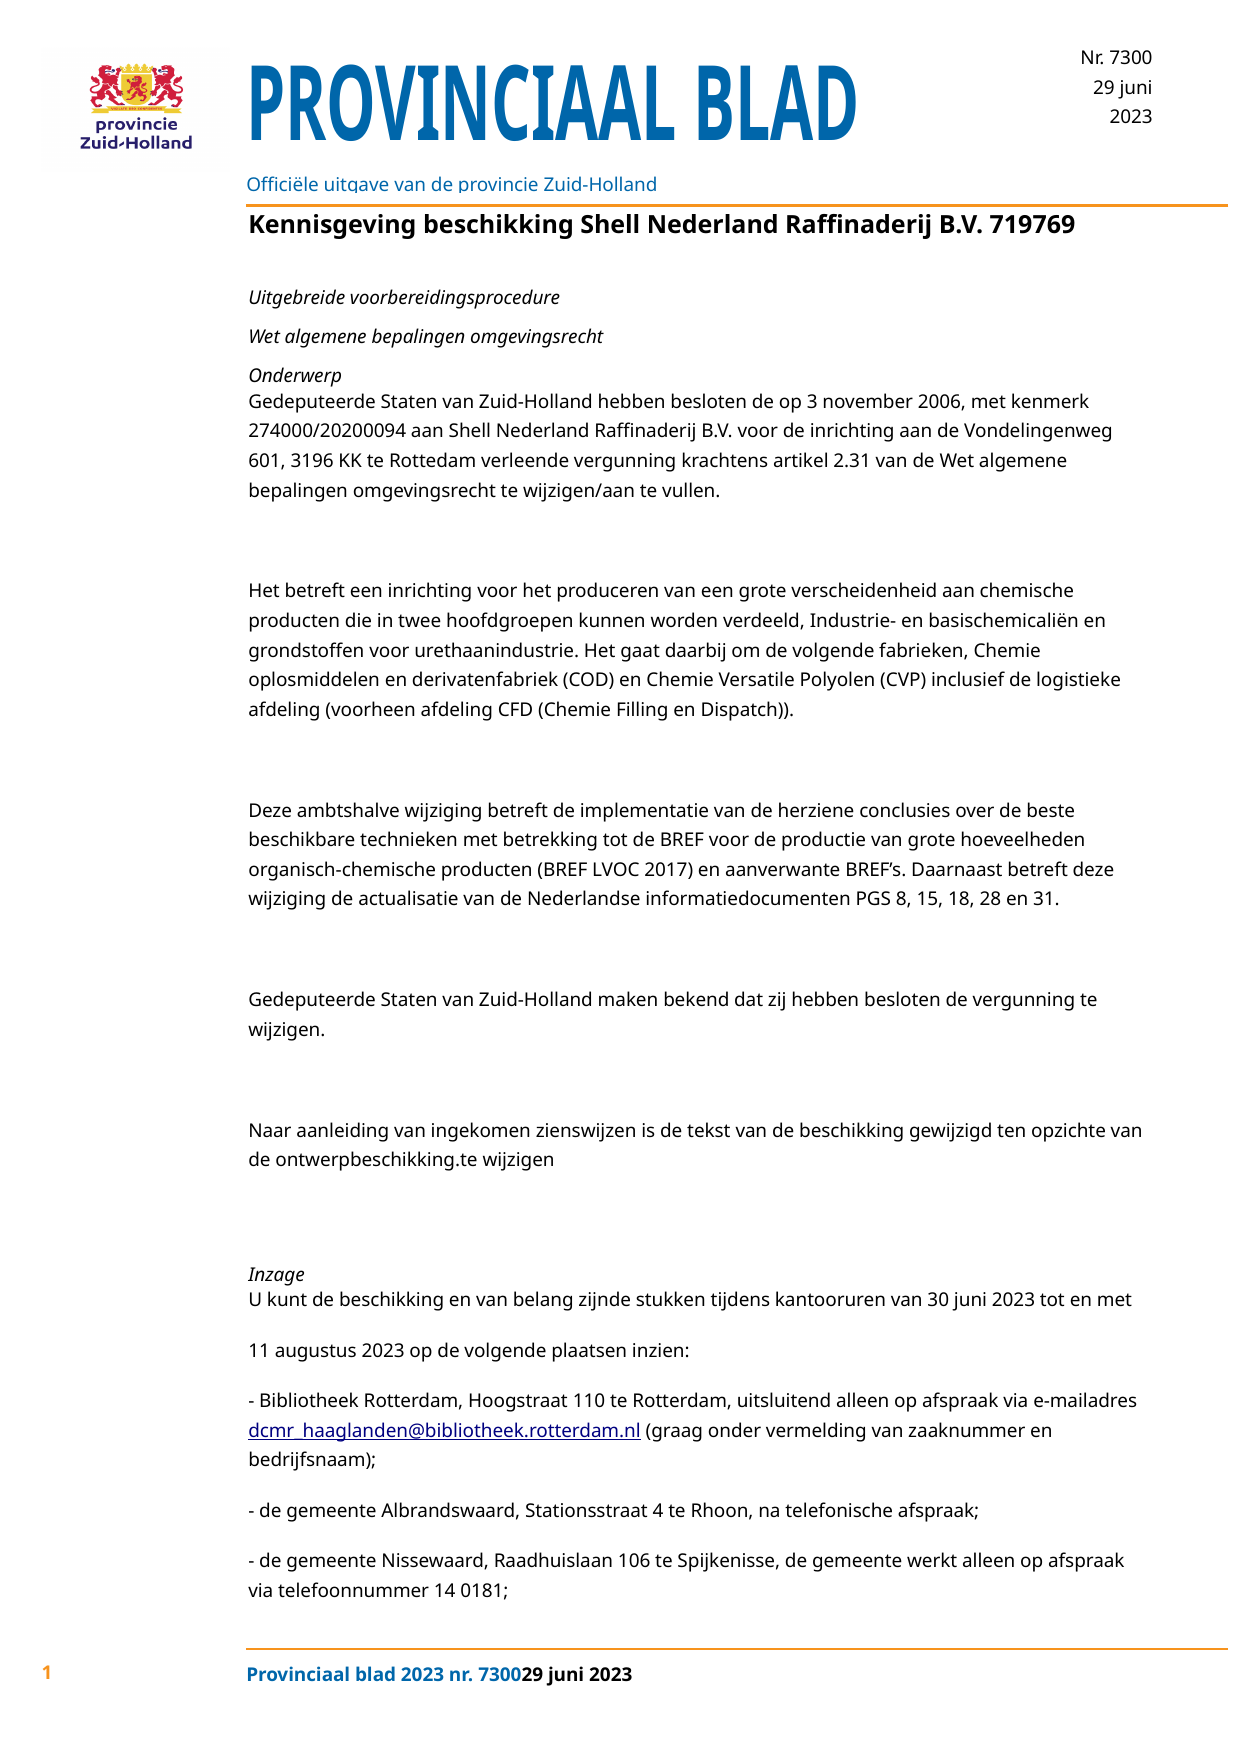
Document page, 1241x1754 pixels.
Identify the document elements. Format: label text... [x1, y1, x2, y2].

text Wet algemene bepalingen omgevingsrecht [248, 323, 1152, 349]
text Deze ambtshalve wijziging betreft de implementatie van de herziene conclusies over de beste beschikbare technieken met betrekking tot de BREF voor de productie van grote hoeveelheden organisch-chemische producten (BREF LVOC 2017) en aanverwante BREF’s. Daarnaast betreft deze wijziging de actualisatie van de Nederlandse informatiedocumenten PGS 8, 15, 18, 28 en 31. [248, 797, 1152, 911]
text Gedeputeerde Staten van Zuid-Holland maken bekend dat zij hebben besloten de vergunning te wijzigen. [248, 986, 1152, 1042]
text 11 augustus 2023 op de volgende plaatsen inzien: [248, 1337, 1152, 1363]
text - de gemeente Albrandswaard, Stationsstraat 4 te Rhoon, na telefonische afspraak; [248, 1497, 1152, 1523]
text U kunt de beschikking en van belang zijnde stukken tijdens kantooruren van 30 juni 2023 tot en met [248, 1287, 1152, 1312]
text Inzage [248, 1261, 1152, 1287]
picture [41, 47, 231, 172]
text Naar aanleiding van ingekomen zienswijzen is de tekst van de beschikking gewijzigd ten opzichte van de ontwerpbeschikking.te wijzigen [248, 1117, 1152, 1172]
text Uitgebreide voorbereidingsprocedure [248, 284, 1152, 309]
text Gedeputeerde Staten van Zuid-Holland hebben besloten de op 3 november 2006, met kenmerk 274000/20200094 aan Shell Nederland Raffinaderij B.V. voor de inrichting aan de Vondelingenweg 601, 3196 KK te Rottedam verleende vergunning krachtens artikel 2.31 van de Wet algemene bepalingen omgevingsrecht te wijzigen/aan te vullen. [248, 388, 1152, 503]
text Onderwerp [248, 362, 1152, 388]
text Kennisgeving beschikking Shell Nederland Raffinaderij B.V. 719769 [248, 207, 1152, 241]
text Het betreft een inrichting voor het produceren van een grote verscheidenheid aan chemische producten die in twee hoofdgroepen kunnen worden verdeeld, Industrie- en basischemicaliën en grondstoffen voor urethaanindustrie. Het gaat daarbij om de volgende fabrieken, Chemie oplosmiddelen en derivatenfabriek (COD) en Chemie Versatile Polyolen (CVP) inclusief de logistieke afdeling (voorheen afdeling CFD (Chemie Filling en Dispatch)). [248, 578, 1152, 722]
text - Bibliotheek Rotterdam, Hoogstraat 110 te Rotterdam, uitsluitend alleen op afspraak via e-mailadres dcmr_haaglanden@bibliotheek.rotterdam.nl (graag onder vermelding van zaaknummer en bedrijfsnaam); [248, 1387, 1152, 1472]
text - de gemeente Nissewaard, Raadhuislaan 106 te Spijkenisse, de gemeente werkt alleen op afspraak via telefoonnummer 14 0181; [248, 1547, 1152, 1603]
